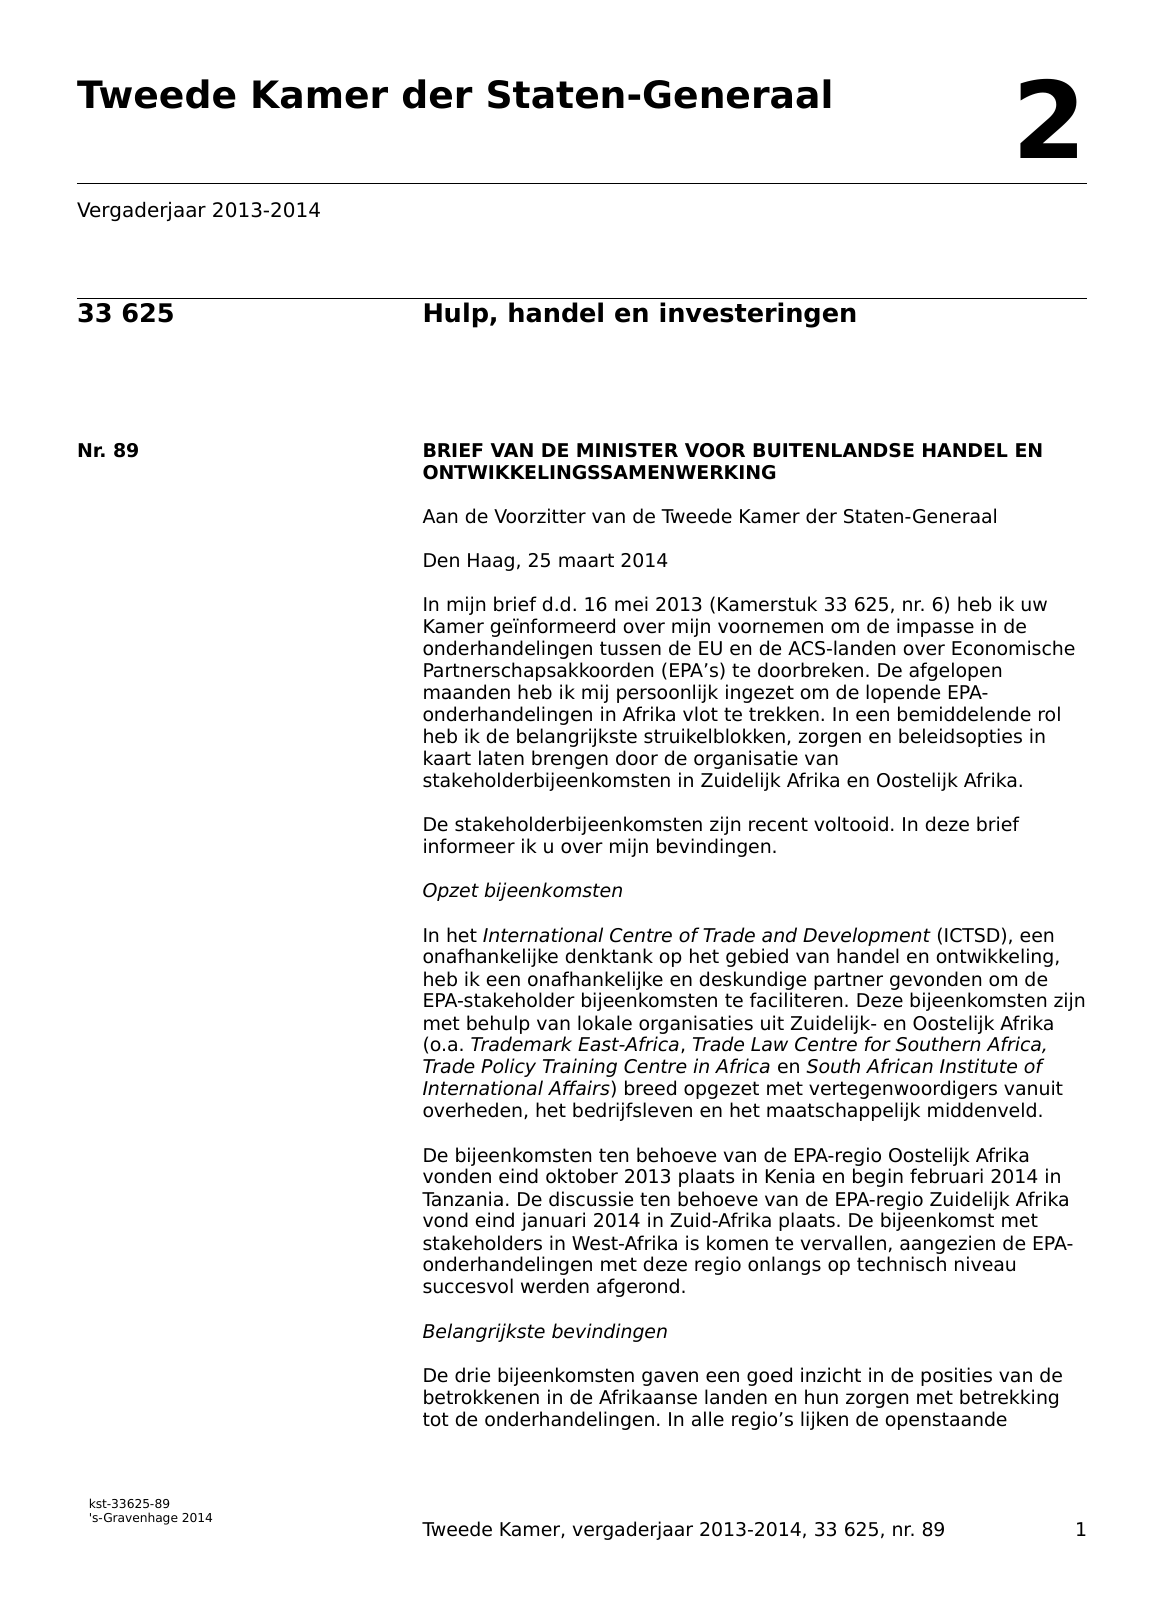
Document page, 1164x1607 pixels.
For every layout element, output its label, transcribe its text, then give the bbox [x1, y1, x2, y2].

text In mijn brief d.d. 16 mei 2013 (Kamerstuk 33 625, nr. 6) heb ik uw Kamer geïnformeerd over mijn voornemen om de impasse in de onderhandelingen tussen de EU en de ACS-landen over Economische Partnerschapsakkoorden (EPA’s) te doorbreken. De afgelopen maanden heb ik mij persoonlijk ingezet om de lopende EPA-onderhandelingen in Afrika vlot te trekken. In een bemiddelende rol heb ik de belangrijkste struikelblokken, zorgen en beleidsopties in kaart laten brengen door de organisatie van stakeholderbijeenkomsten in Zuidelijk Afrika en Oostelijk Afrika. [422, 594, 1087, 792]
text De drie bijeenkomsten gaven een goed inzicht in de posities van de betrokkenen in de Afrikaanse landen en hun zorgen met betrekking tot de onderhandelingen. In alle regio’s lijken de openstaande [422, 1365, 1087, 1431]
subtitle 33 625 Hulp, handel en investeringen [77, 299, 1087, 329]
text De stakeholderbijeenkomsten zijn recent voltooid. In deze brief informeer ik u over mijn bevindingen. [422, 814, 1087, 858]
subtitle Nr. 89 BRIEF VAN DE MINISTER VOOR BUITENLANDSE HANDEL EN ONTWIKKELINGSSAMENWERKING [77, 440, 1087, 484]
table_header Tweede Kamer der Staten-Generaal [77, 59, 886, 183]
text In het International Centre of Trade and Development (ICTSD), een onafhankelijke denktank op het gebied van handel en ontwikkeling, heb ik een onafhankelijke en deskundige partner gevonden om de EPA-stakeholder bijeenkomsten te faciliteren. Deze bijeenkomsten zijn met behulp van lokale organisaties uit Zuidelijk- en Oostelijk Afrika (o.a. Trademark East-Africa, Trade Law Centre for Southern Africa, Trade Policy Training Centre in Africa en South African Institute of International Affairs) breed opgezet met vertegenwoordigers vanuit overheden, het bedrijfsleven en het maatschappelijk middenveld. [422, 924, 1087, 1122]
text kst-33625-89 [88, 1497, 323, 1511]
table_header 2 [886, 59, 1087, 183]
text Aan de Voorzitter van de Tweede Kamer der Staten-Generaal [422, 506, 1087, 528]
text 's-Gravenhage 2014 [88, 1511, 323, 1525]
subtitle Belangrijkste bevindingen [422, 1321, 1087, 1342]
text Den Haag, 25 maart 2014 [422, 550, 1087, 572]
table_cell Vergaderjaar 2013-2014 [77, 184, 1087, 298]
text De bijeenkomsten ten behoeve van de EPA-regio Oostelijk Afrika vonden eind oktober 2013 plaats in Kenia en begin februari 2014 in Tanzania. De discussie ten behoeve van de EPA-regio Zuidelijk Afrika vond eind januari 2014 in Zuid-Afrika plaats. De bijeenkomst met stakeholders in West-Afrika is komen te vervallen, aangezien de EPA-onderhandelingen met deze regio onlangs op technisch niveau succesvol werden afgerond. [422, 1144, 1087, 1298]
subtitle Opzet bijeenkomsten [422, 880, 1087, 902]
